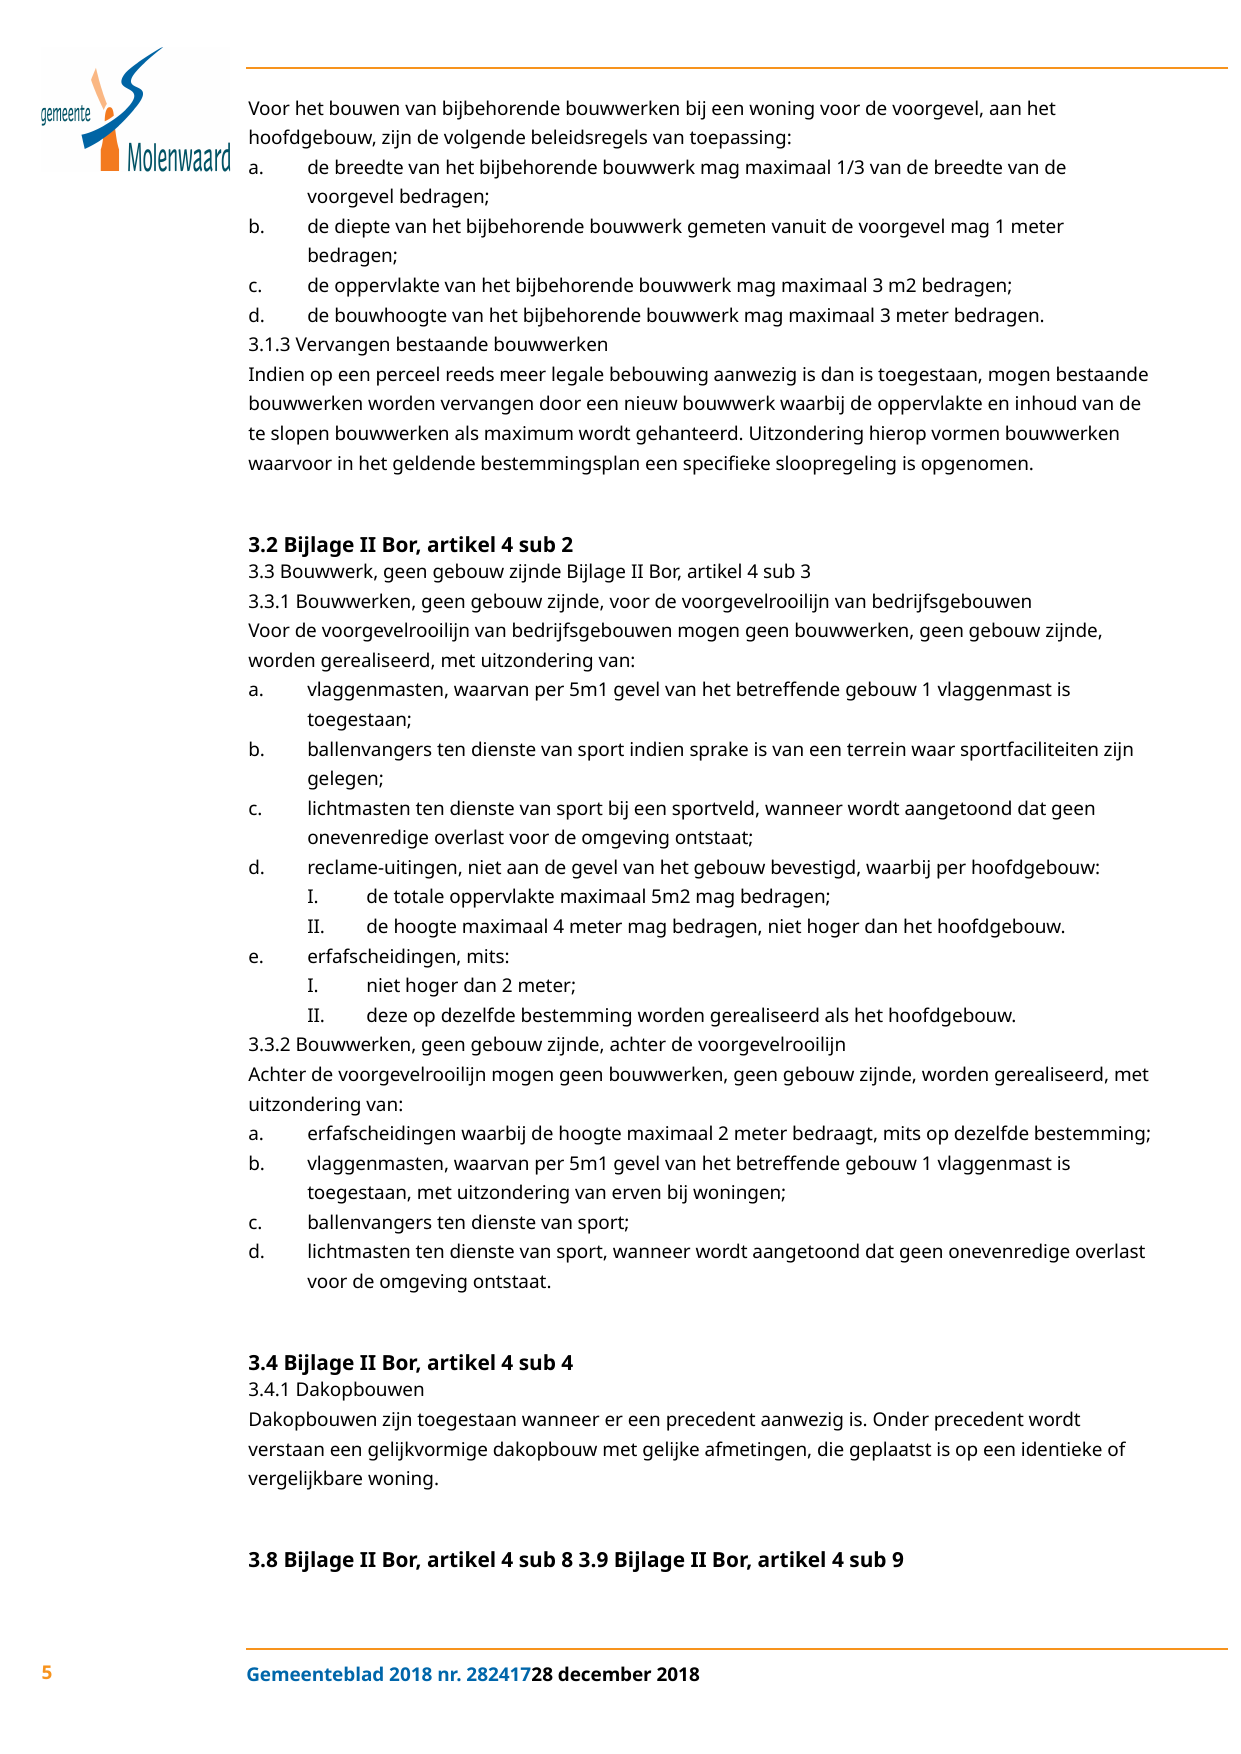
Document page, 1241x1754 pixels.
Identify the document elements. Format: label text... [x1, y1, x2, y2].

text Indien op een perceel reeds meer legale bebouwing aanwezig is dan is toegestaan, mogen bestaande bouwwerken worden vervangen door een nieuw bouwwerk waarbij de oppervlakte en inhoud van de te slopen bouwwerken als maximum wordt gehanteerd. Uitzondering hierop vormen bouwwerken waarvoor in het geldende bestemmingsplan een specifieke sloopregeling is opgenomen. [248, 361, 1152, 476]
text 3.3 Bouwwerk, geen gebouw zijnde Bijlage II Bor, artikel 4 sub 3 [248, 558, 1152, 584]
text Achter de voorgevelrooilijn mogen geen bouwwerken, geen gebouw zijnde, worden gerealiseerd, met uitzondering van: [248, 1061, 1152, 1116]
list erfafscheidingen waarbij de hoogte maximaal 2 meter bedraagt, mits op dezelfde bestemming; [248, 1120, 1152, 1146]
text 3.4.1 Dakopbouwen [248, 1377, 1152, 1402]
list de breedte van het bijbehorende bouwwerk mag maximaal 1/3 van de breedte van de voorgevel bedragen; [248, 154, 1152, 209]
text 3.3.1 Bouwwerken, geen gebouw zijnde, voor de voorgevelrooilijn van bedrijfsgebouwen [248, 588, 1152, 613]
list vlaggenmasten, waarvan per 5m1 gevel van het betreffende gebouw 1 vlaggenmast is toegestaan, met uitzondering van erven bij woningen; [248, 1150, 1152, 1205]
list erfafscheidingen, mits: [248, 943, 1152, 968]
text 3.1.3 Vervangen bestaande bouwwerken [248, 331, 1152, 357]
text Voor de voorgevelrooilijn van bedrijfsgebouwen mogen geen bouwwerken, geen gebouw zijnde, worden gerealiseerd, met uitzondering van: [248, 617, 1152, 673]
text Dakopbouwen zijn toegestaan wanneer er een precedent aanwezig is. Onder precedent wordt verstaan een gelijkvormige dakopbouw met gelijke afmetingen, die geplaatst is op een identieke of vergelijkbare woning. [248, 1406, 1152, 1491]
list reclame-uitingen, niet aan de gevel van het gebouw bevestigd, waarbij per hoofdgebouw: [248, 854, 1152, 880]
list lichtmasten ten dienste van sport, wanneer wordt aangetoond dat geen onevenredige overlast voor de omgeving ontstaat. [248, 1239, 1152, 1294]
list de diepte van het bijbehorende bouwwerk gemeten vanuit de voorgevel mag 1 meter bedragen; [248, 213, 1152, 268]
list vlaggenmasten, waarvan per 5m1 gevel van het betreffende gebouw 1 vlaggenmast is toegestaan; [248, 677, 1152, 732]
list de bouwhoogte van het bijbehorende bouwwerk mag maximaal 3 meter bedragen. [248, 302, 1152, 328]
list lichtmasten ten dienste van sport bij een sportveld, wanneer wordt aangetoond dat geen onevenredige overlast voor de omgeving ontstaat; [248, 795, 1152, 850]
text 3.3.2 Bouwwerken, geen gebouw zijnde, achter de voorgevelrooilijn [248, 1032, 1152, 1057]
list ballenvangers ten dienste van sport indien sprake is van een terrein waar sportfaciliteiten zijn gelegen; [248, 736, 1152, 791]
list de hoogte maximaal 4 meter mag bedragen, niet hoger dan het hoofdgebouw. [307, 913, 1152, 939]
list de totale oppervlakte maximaal 5m2 mag bedragen; [307, 884, 1152, 909]
picture [41, 47, 231, 172]
list ballenvangers ten dienste van sport; [248, 1209, 1152, 1235]
text 3.2 Bijlage II Bor, artikel 4 sub 2 [248, 530, 1152, 558]
list niet hoger dan 2 meter; [307, 972, 1152, 998]
text Voor het bouwen van bijbehorende bouwwerken bij een woning voor de voorgevel, aan het hoofdgebouw, zijn de volgende beleidsregels van toepassing: [248, 95, 1152, 150]
list de oppervlakte van het bijbehorende bouwwerk mag maximaal 3 m2 bedragen; [248, 272, 1152, 298]
text 3.8 Bijlage II Bor, artikel 4 sub 8 3.9 Bijlage II Bor, artikel 4 sub 9 [248, 1545, 1152, 1574]
list deze op dezelfde bestemming worden gerealiseerd als het hoofdgebouw. [307, 1002, 1152, 1028]
text 3.4 Bijlage II Bor, artikel 4 sub 4 [248, 1348, 1152, 1377]
